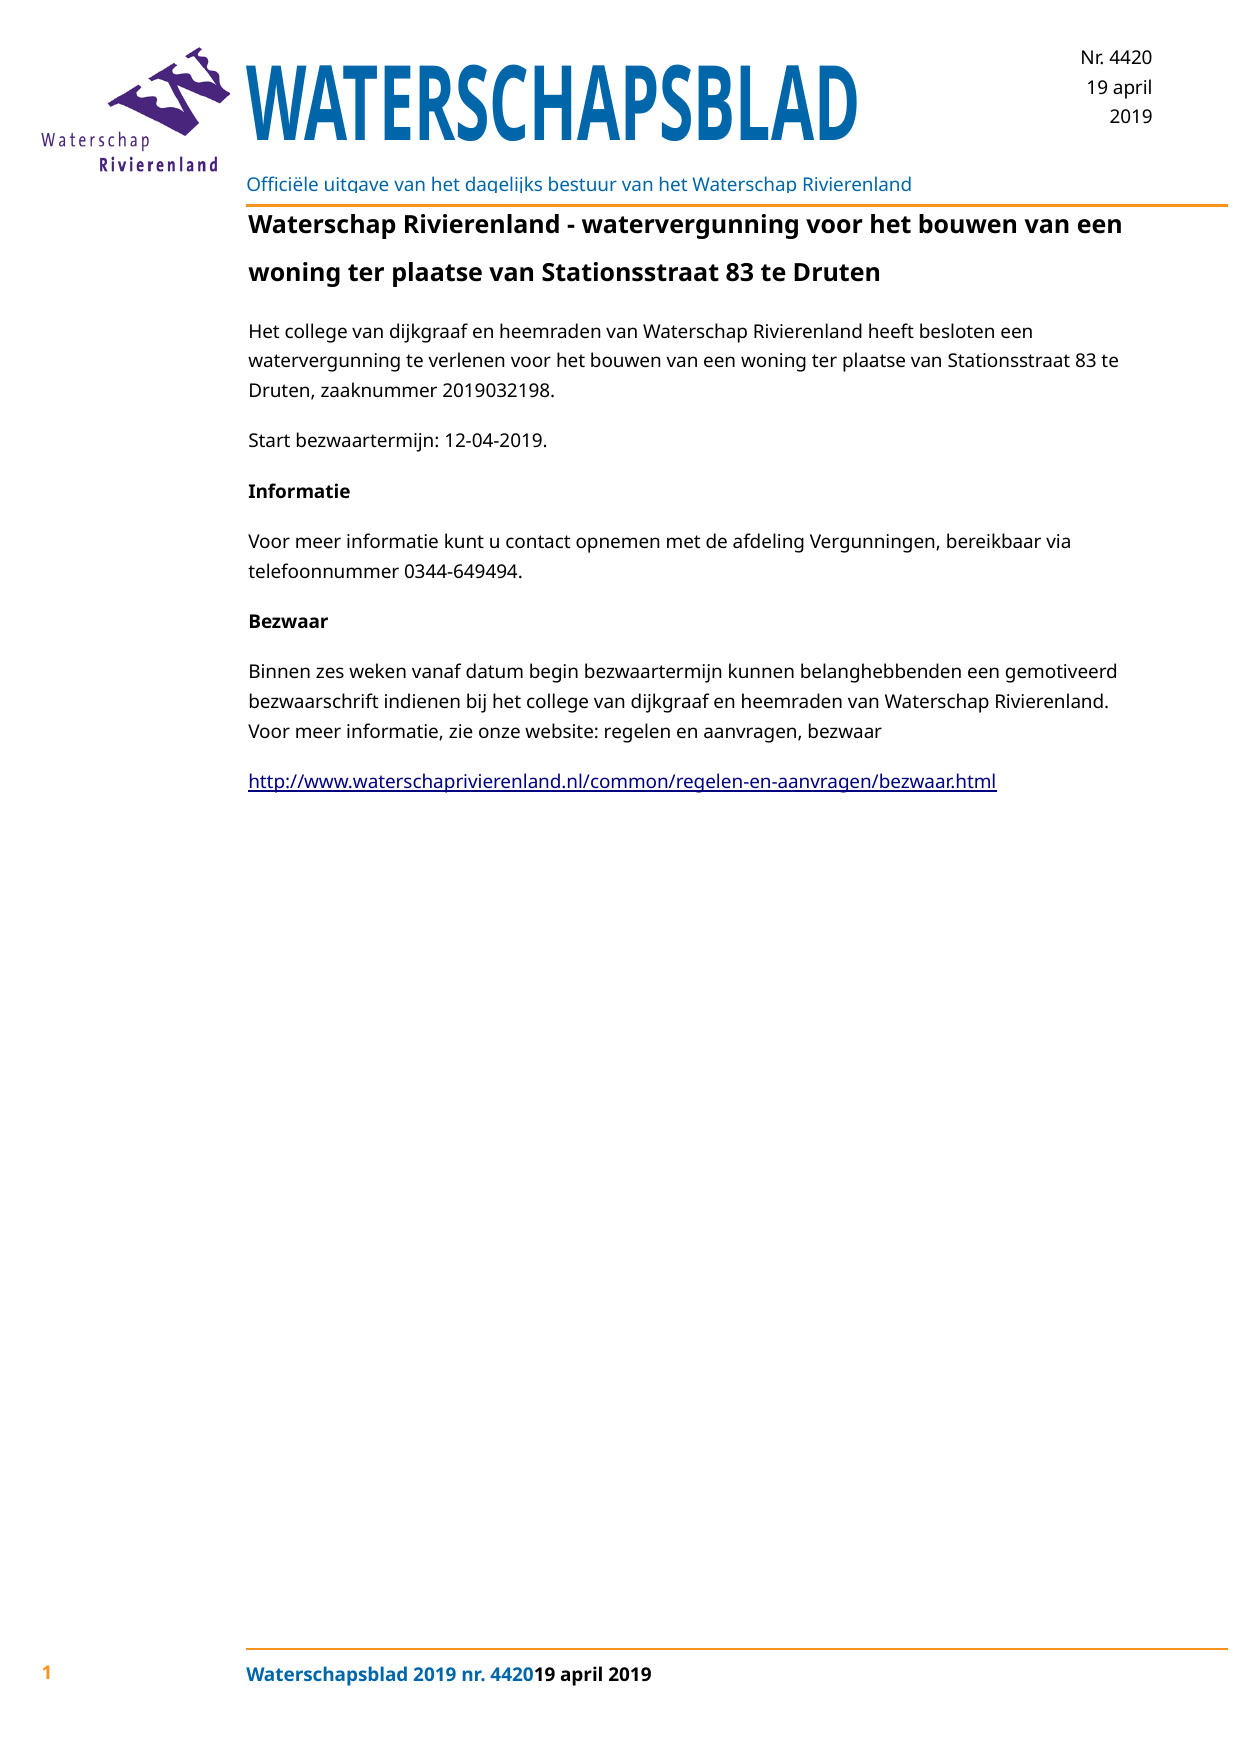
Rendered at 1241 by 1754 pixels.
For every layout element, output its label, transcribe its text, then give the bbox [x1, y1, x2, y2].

text Waterschap Rivierenland - watervergunning voor het bouwen van een woning ter plaatse van Stationsstraat 83 te Druten [248, 207, 1152, 288]
text Het college van dijkgraaf en heemraden van Waterschap Rivierenland heeft besloten een watervergunning te verlenen voor het bouwen van een woning ter plaatse van Stationsstraat 83 te Druten, zaaknummer 2019032198. [248, 318, 1152, 403]
text Start bezwaartermijn: 12-04-2019. [248, 427, 1152, 453]
text Bezwaar [248, 608, 1152, 634]
text http://www.waterschaprivierenland.nl/common/regelen-en-aanvragen/bezwaar.html [248, 768, 1152, 794]
text Voor meer informatie kunt u contact opnemen met de afdeling Vergunningen, bereikbaar via telefoonnummer 0344-649494. [248, 528, 1152, 584]
picture [41, 47, 231, 172]
text Informatie [248, 478, 1152, 504]
text Binnen zes weken vanaf datum begin bezwaartermijn kunnen belanghebbenden een gemotiveerd bezwaarschrift indienen bij het college van dijkgraaf en heemraden van Waterschap Rivierenland. Voor meer informatie, zie onze website: regelen en aanvragen, bezwaar [248, 659, 1152, 744]
